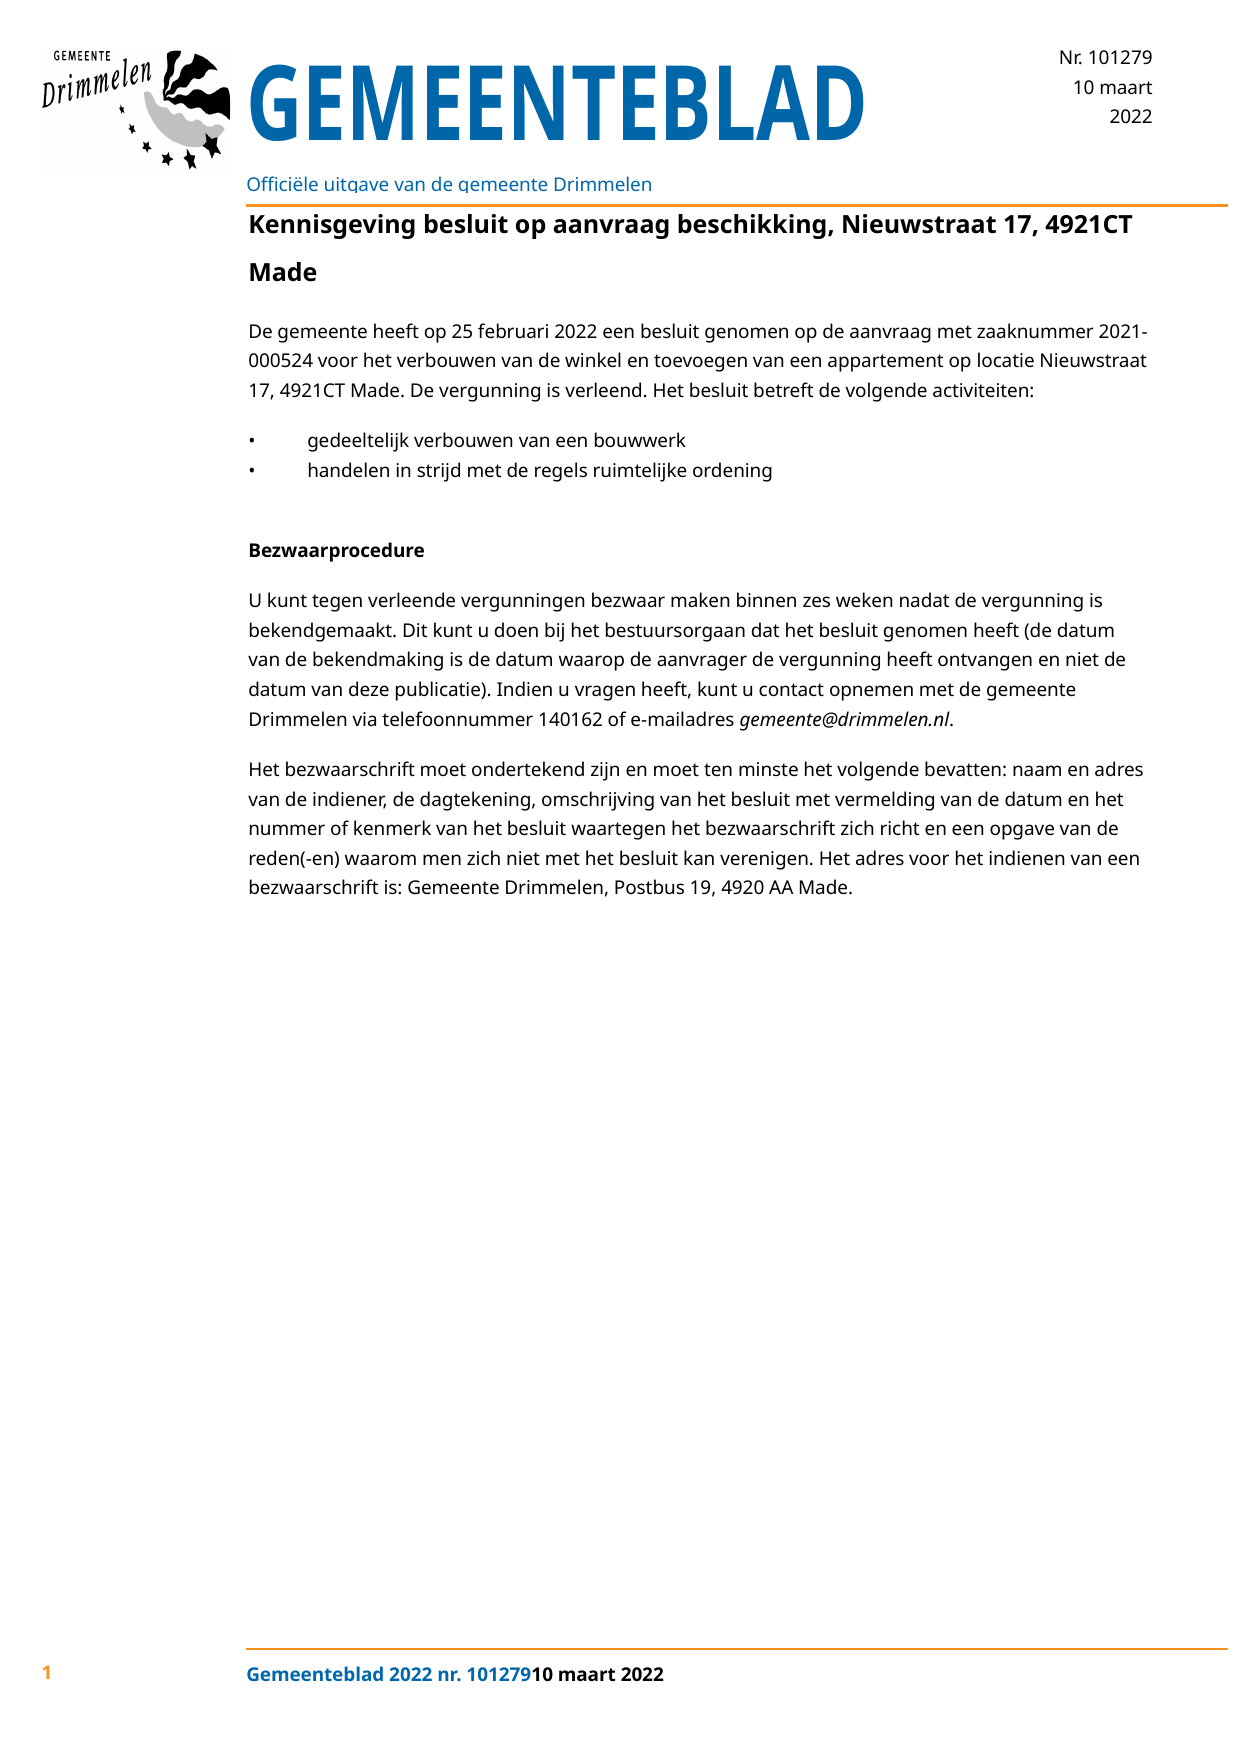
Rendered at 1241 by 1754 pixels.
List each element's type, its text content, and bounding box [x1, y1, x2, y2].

text Kennisgeving besluit op aanvraag beschikking, Nieuwstraat 17, 4921CT Made [248, 207, 1152, 288]
text Bezwaarprocedure [248, 537, 1152, 563]
list gedeeltelijk verbouwen van een bouwwerk [248, 427, 1152, 453]
text U kunt tegen verleende vergunningen bezwaar maken binnen zes weken nadat de vergunning is bekendgemaakt. Dit kunt u doen bij het bestuursorgaan dat het besluit genomen heeft (de datum van de bekendmaking is de datum waarop de aanvrager de vergunning heeft ontvangen en niet de datum van deze publicatie). Indien u vragen heeft, kunt u contact opnemen met de gemeente Drimmelen via telefoonnummer 140162 of e-mailadres gemeente@drimmelen.nl. [248, 587, 1152, 732]
text Het bezwaarschrift moet ondertekend zijn en moet ten minste het volgende bevatten: naam en adres van de indiener, de dagtekening, omschrijving van het besluit met vermelding van de datum en het nummer of kenmerk van het besluit waartegen het bezwaarschrift zich richt en een opgave van de reden(-en) waarom men zich niet met het besluit kan verenigen. Het adres voor het indienen van een bezwaarschrift is: Gemeente Drimmelen, Postbus 19, 4920 AA Made. [248, 756, 1152, 900]
list handelen in strijd met de regels ruimtelijke ordening [248, 457, 1152, 483]
picture [41, 47, 231, 172]
text De gemeente heeft op 25 februari 2022 een besluit genomen op de aanvraag met zaaknummer 2021-000524 voor het verbouwen van de winkel en toevoegen van een appartement op locatie Nieuwstraat 17, 4921CT Made. De vergunning is verleend. Het besluit betreft de volgende activiteiten: [248, 318, 1152, 403]
